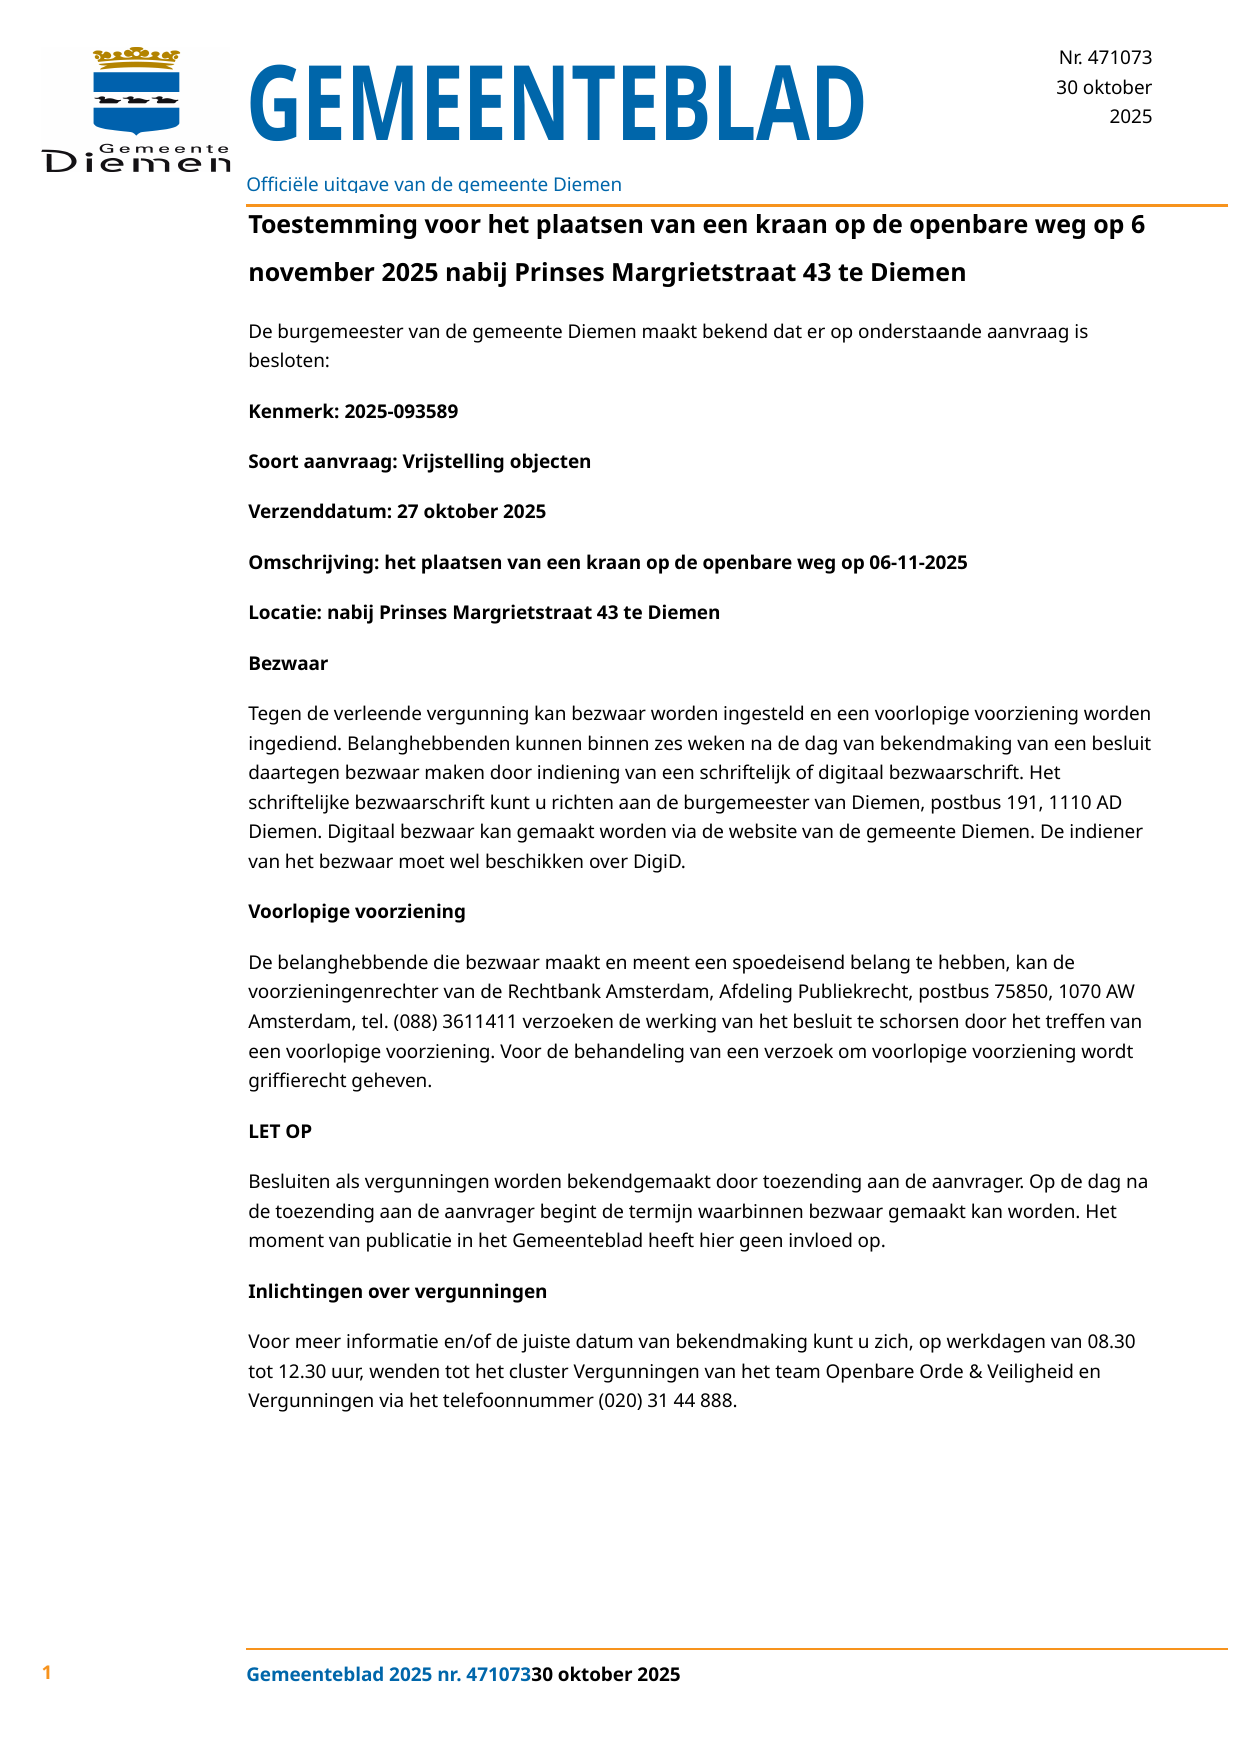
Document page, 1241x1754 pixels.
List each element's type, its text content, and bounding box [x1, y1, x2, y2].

text Voorlopige voorziening [248, 899, 1152, 924]
text Bezwaar [248, 650, 1152, 676]
text LET OP [248, 1118, 1152, 1144]
text De burgemeester van de gemeente Diemen maakt bekend dat er op onderstaande aanvraag is besloten: [248, 318, 1152, 373]
picture [41, 47, 231, 172]
text Soort aanvraag: Vrijstelling objecten [248, 448, 1152, 474]
text De belanghebbende die bezwaar maakt en meent een spoedeisend belang te hebben, kan de voorzieningenrechter van de Rechtbank Amsterdam, Afdeling Publiekrecht, postbus 75850, 1070 AW Amsterdam, tel. (088) 3611411 verzoeken de werking van het besluit te schorsen door het treffen van een voorlopige voorziening. Voor de behandeling van een verzoek om voorlopige voorziening wordt griffierecht geheven. [248, 949, 1152, 1093]
text Besluiten als vergunningen worden bekendgemaakt door toezending aan de aanvrager. Op de dag na de toezending aan de aanvrager begint de termijn waarbinnen bezwaar gemaakt kan worden. Het moment van publicatie in het Gemeenteblad heeft hier geen invloed op. [248, 1168, 1152, 1253]
text Kenmerk: 2025-093589 [248, 398, 1152, 424]
text Toestemming voor het plaatsen van een kraan op de openbare weg op 6 november 2025 nabij Prinses Margrietstraat 43 te Diemen [248, 207, 1152, 288]
text Verzenddatum: 27 oktober 2025 [248, 499, 1152, 524]
text Omschrijving: het plaatsen van een kraan op de openbare weg op 06-11-2025 [248, 549, 1152, 575]
text Inlichtingen over vergunningen [248, 1278, 1152, 1304]
text Voor meer informatie en/of de juiste datum van bekendmaking kunt u zich, op werkdagen van 08.30 tot 12.30 uur, wenden tot het cluster Vergunningen van het team Openbare Orde & Veiligheid en Vergunningen via het telefoonnummer (020) 31 44 888. [248, 1328, 1152, 1413]
text Locatie: nabij Prinses Margrietstraat 43 te Diemen [248, 599, 1152, 625]
text Tegen de verleende vergunning kan bezwaar worden ingesteld en een voorlopige voorziening worden ingediend. Belanghebbenden kunnen binnen zes weken na de dag van bekendmaking van een besluit daartegen bezwaar maken door indiening van een schriftelijk of digitaal bezwaarschrift. Het schriftelijke bezwaarschrift kunt u richten aan de burgemeester van Diemen, postbus 191, 1110 AD Diemen. Digitaal bezwaar kan gemaakt worden via de website van de gemeente Diemen. De indiener van het bezwaar moet wel beschikken over DigiD. [248, 700, 1152, 874]
